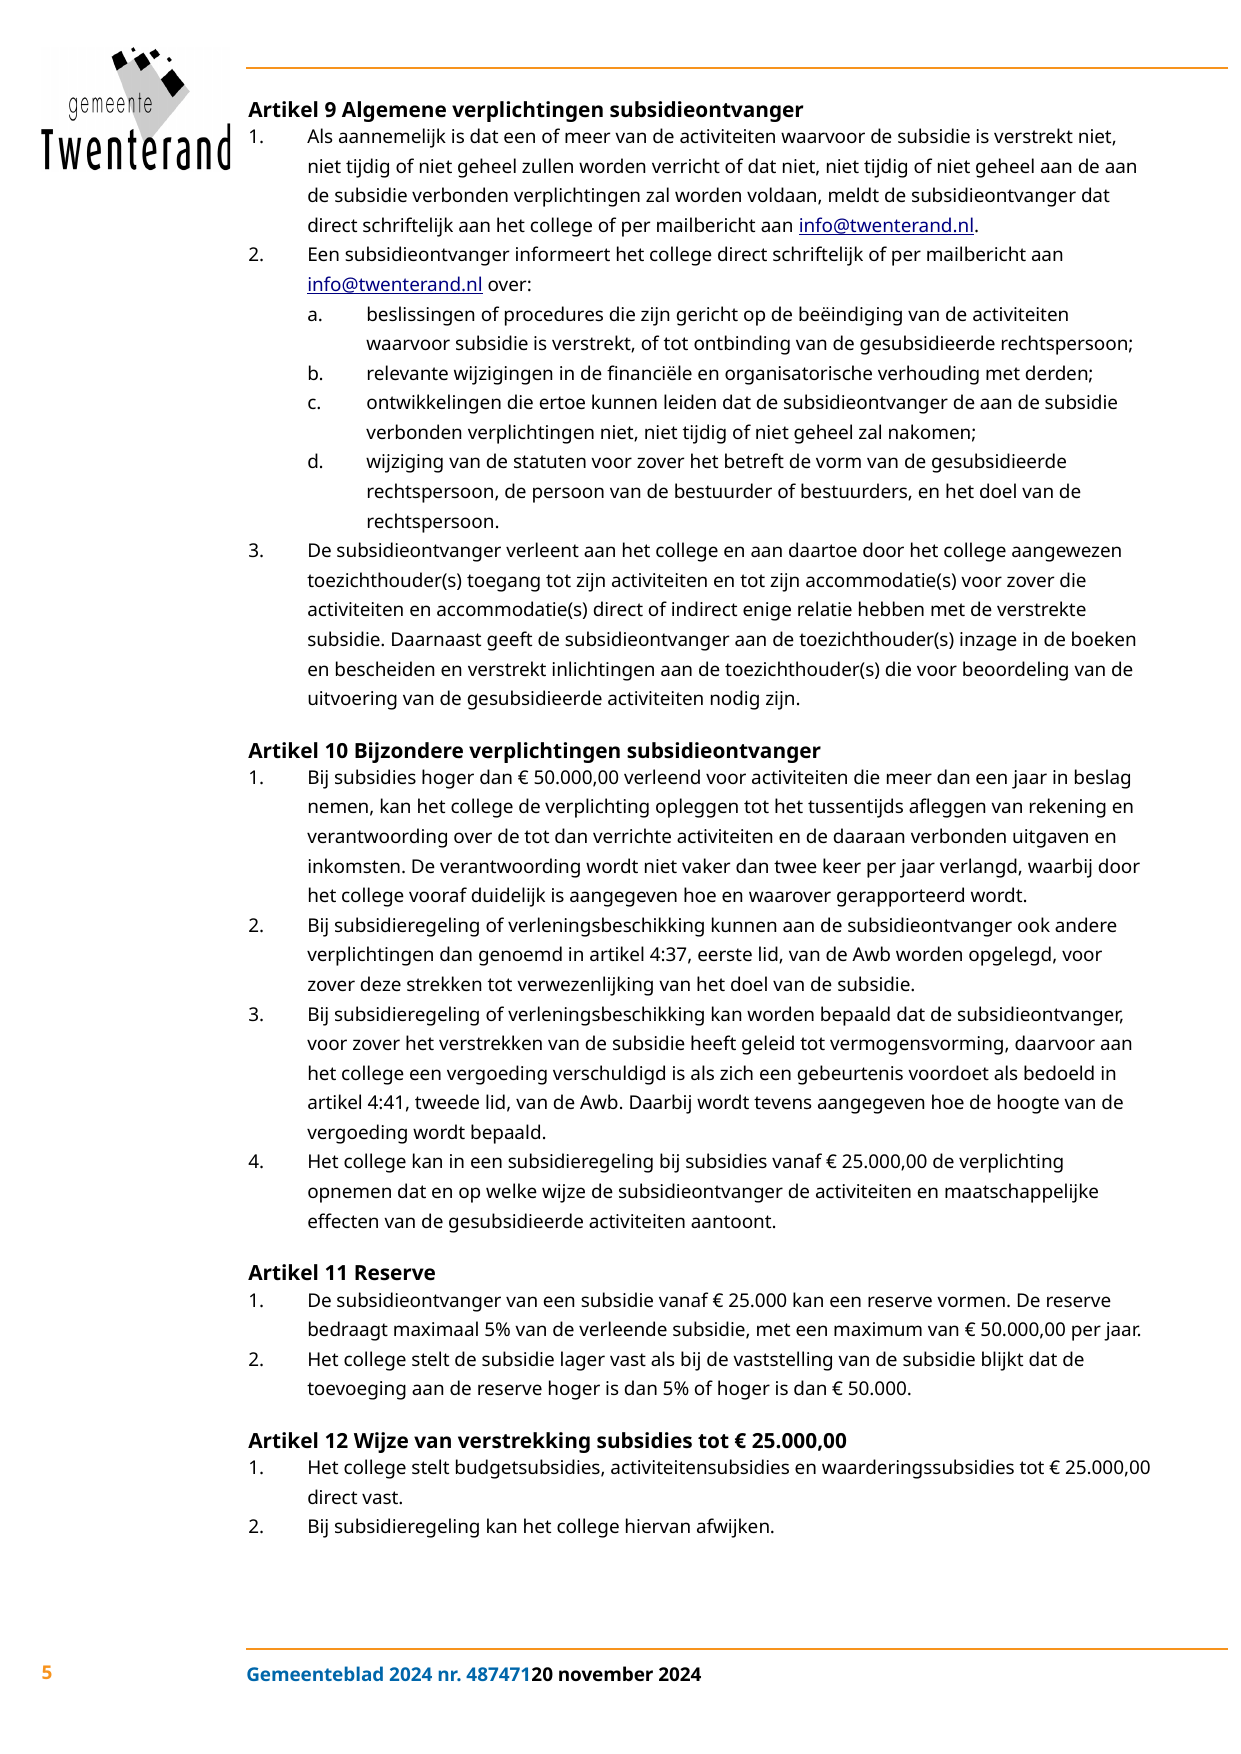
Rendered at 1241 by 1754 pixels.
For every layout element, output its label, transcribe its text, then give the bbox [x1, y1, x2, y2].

text Artikel 10 Bijzondere verplichtingen subsidieontvanger [248, 736, 1152, 764]
list De subsidieontvanger van een subsidie vanaf € 25.000 kan een reserve vormen. De reserve bedraagt maximaal 5% van de verleende subsidie, met een maximum van € 50.000,00 per jaar. [248, 1287, 1152, 1342]
text Artikel 11 Reserve [248, 1258, 1152, 1287]
list Bij subsidies hoger dan € 50.000,00 verleend voor activiteiten die meer dan een jaar in beslag nemen, kan het college de verplichting opleggen tot het tussentijds afleggen van rekening en verantwoording over de tot dan verrichte activiteiten en de daaraan verbonden uitgaven en inkomsten. De verantwoording wordt niet vaker dan twee keer per jaar verlangd, waarbij door het college vooraf duidelijk is aangegeven hoe en waarover gerapporteerd wordt. [248, 764, 1152, 908]
list Als aannemelijk is dat een of meer van de activiteiten waarvoor de subsidie is verstrekt niet, niet tijdig of niet geheel zullen worden verricht of dat niet, niet tijdig of niet geheel aan de aan de subsidie verbonden verplichtingen zal worden voldaan, meldt de subsidieontvanger dat direct schriftelijk aan het college of per mailbericht aan info@twenterand.nl. [248, 123, 1152, 238]
list Het college stelt budgetsubsidies, activiteitensubsidies en waarderingssubsidies tot € 25.000,00 direct vast. [248, 1454, 1152, 1510]
list beslissingen of procedures die zijn gericht op de beëindiging van de activiteiten waarvoor subsidie is verstrekt, of tot ontbinding van de gesubsidieerde rechtspersoon; [307, 301, 1152, 356]
picture [41, 47, 231, 172]
list Het college kan in een subsidieregeling bij subsidies vanaf € 25.000,00 de verplichting opnemen dat en op welke wijze de subsidieontvanger de activiteiten en maatschappelijke effecten van de gesubsidieerde activiteiten aantoont. [248, 1149, 1152, 1234]
list Het college stelt de subsidie lager vast als bij de vaststelling van de subsidie blijkt dat de toevoeging aan de reserve hoger is dan 5% of hoger is dan € 50.000. [248, 1346, 1152, 1401]
list wijziging van de statuten voor zover het betreft de vorm van de gesubsidieerde rechtspersoon, de persoon van de bestuurder of bestuurders, en het doel van de rechtspersoon. [307, 449, 1152, 533]
list Bij subsidieregeling of verleningsbeschikking kan worden bepaald dat de subsidieontvanger, voor zover het verstrekken van de subsidie heeft geleid tot vermogensvorming, daarvoor aan het college een vergoeding verschuldigd is als zich een gebeurtenis voordoet als bedoeld in artikel 4:41, tweede lid, van de Awb. Daarbij wordt tevens aangegeven hoe de hoogte van de vergoeding wordt bepaald. [248, 1001, 1152, 1145]
list Bij subsidieregeling kan het college hiervan afwijken. [248, 1513, 1152, 1539]
list ontwikkelingen die ertoe kunnen leiden dat de subsidieontvanger de aan de subsidie verbonden verplichtingen niet, niet tijdig of niet geheel zal nakomen; [307, 389, 1152, 445]
list Bij subsidieregeling of verleningsbeschikking kunnen aan de subsidieontvanger ook andere verplichtingen dan genoemd in artikel 4:37, eerste lid, van de Awb worden opgelegd, voor zover deze strekken tot verwezenlijking van het doel van de subsidie. [248, 912, 1152, 997]
text Artikel 9 Algemene verplichtingen subsidieontvanger [248, 95, 1152, 123]
list De subsidieontvanger verleent aan het college en aan daartoe door het college aangewezen toezichthouder(s) toegang tot zijn activiteiten en tot zijn accommodatie(s) voor zover die activiteiten en accommodatie(s) direct of indirect enige relatie hebben met de verstrekte subsidie. Daarnaast geeft de subsidieontvanger aan de toezichthouder(s) inzage in de boeken en bescheiden en verstrekt inlichtingen aan de toezichthouder(s) die voor beoordeling van de uitvoering van de gesubsidieerde activiteiten nodig zijn. [248, 537, 1152, 711]
text Artikel 12 Wijze van verstrekking subsidies tot € 25.000,00 [248, 1426, 1152, 1454]
list relevante wijzigingen in de financiële en organisatorische verhouding met derden; [307, 360, 1152, 386]
list Een subsidieontvanger informeert het college direct schriftelijk of per mailbericht aan info@twenterand.nl over: [248, 242, 1152, 297]
